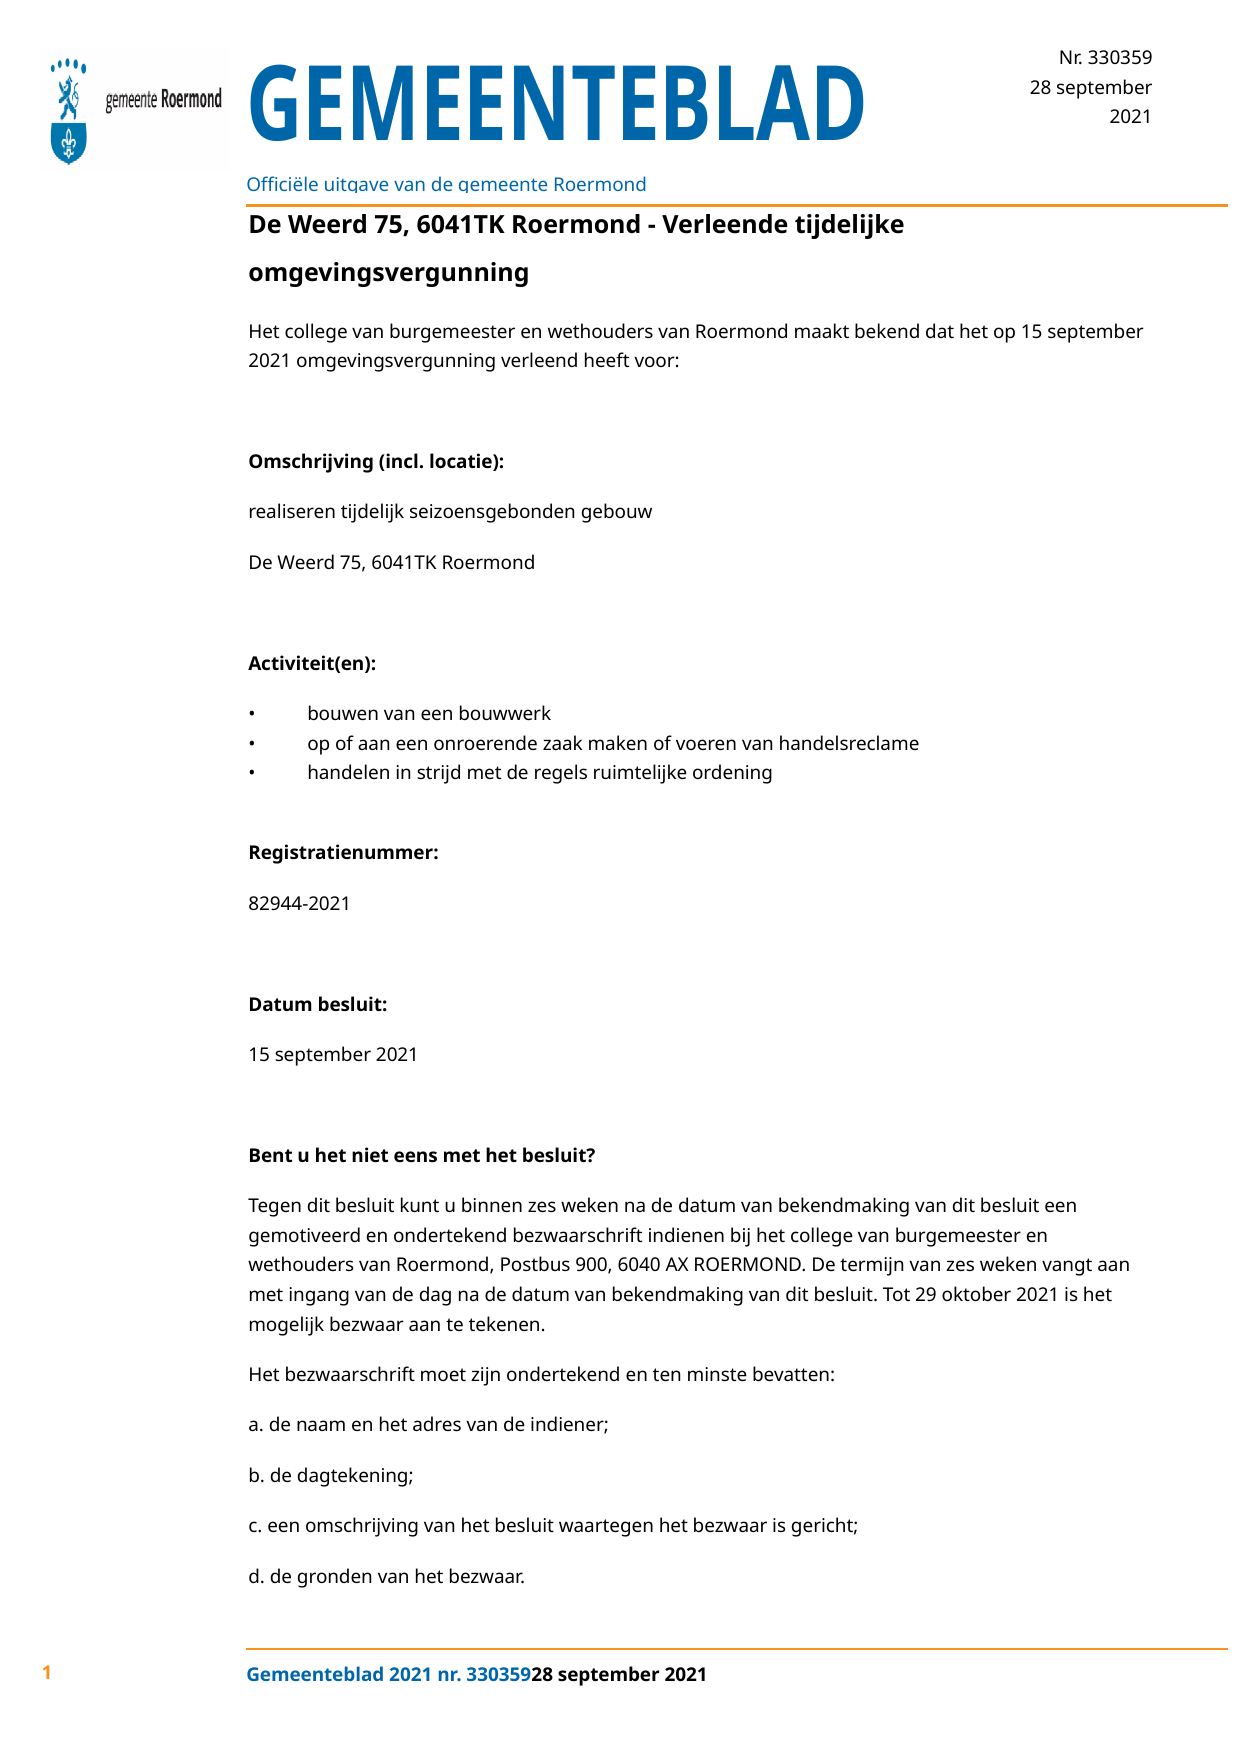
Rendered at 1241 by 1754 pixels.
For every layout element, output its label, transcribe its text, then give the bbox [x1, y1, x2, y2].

text c. een omschrijving van het besluit waartegen het bezwaar is gericht; [248, 1512, 1152, 1538]
text 15 september 2021 [248, 1041, 1152, 1067]
text De Weerd 75, 6041TK Roermond - Verleende tijdelijke omgevingsvergunning [248, 207, 1152, 288]
list op of aan een onroerende zaak maken of voeren van handelsreclame [248, 730, 1152, 756]
text Activiteit(en): [248, 650, 1152, 676]
list handelen in strijd met de regels ruimtelijke ordening [248, 759, 1152, 785]
text Omschrijving (incl. locatie): [248, 448, 1152, 474]
text realiseren tijdelijk seizoensgebonden gebouw [248, 499, 1152, 524]
text d. de gronden van het bezwaar. [248, 1563, 1152, 1589]
text Registratienummer: [248, 839, 1152, 865]
text Het bezwaarschrift moet zijn ondertekend en ten minste bevatten: [248, 1361, 1152, 1387]
text Datum besluit: [248, 991, 1152, 1017]
text Bent u het niet eens met het besluit? [248, 1142, 1152, 1168]
list bouwen van een bouwwerk [248, 700, 1152, 726]
text b. de dagtekening; [248, 1462, 1152, 1488]
text a. de naam en het adres van de indiener; [248, 1412, 1152, 1437]
text Tegen dit besluit kunt u binnen zes weken na de datum van bekendmaking van dit besluit een gemotiveerd en ondertekend bezwaarschrift indienen bij het college van burgemeester en wethouders van Roermond, Postbus 900, 6040 AX ROERMOND. De termijn van zes weken vangt aan met ingang van de dag na de datum van bekendmaking van dit besluit. Tot 29 oktober 2021 is het mogelijk bezwaar aan te tekenen. [248, 1192, 1152, 1337]
text Het college van burgemeester en wethouders van Roermond maakt bekend dat het op 15 september 2021 omgevingsvergunning verleend heeft voor: [248, 318, 1152, 373]
picture [41, 47, 231, 172]
text 82944-2021 [248, 890, 1152, 916]
text De Weerd 75, 6041TK Roermond [248, 549, 1152, 575]
